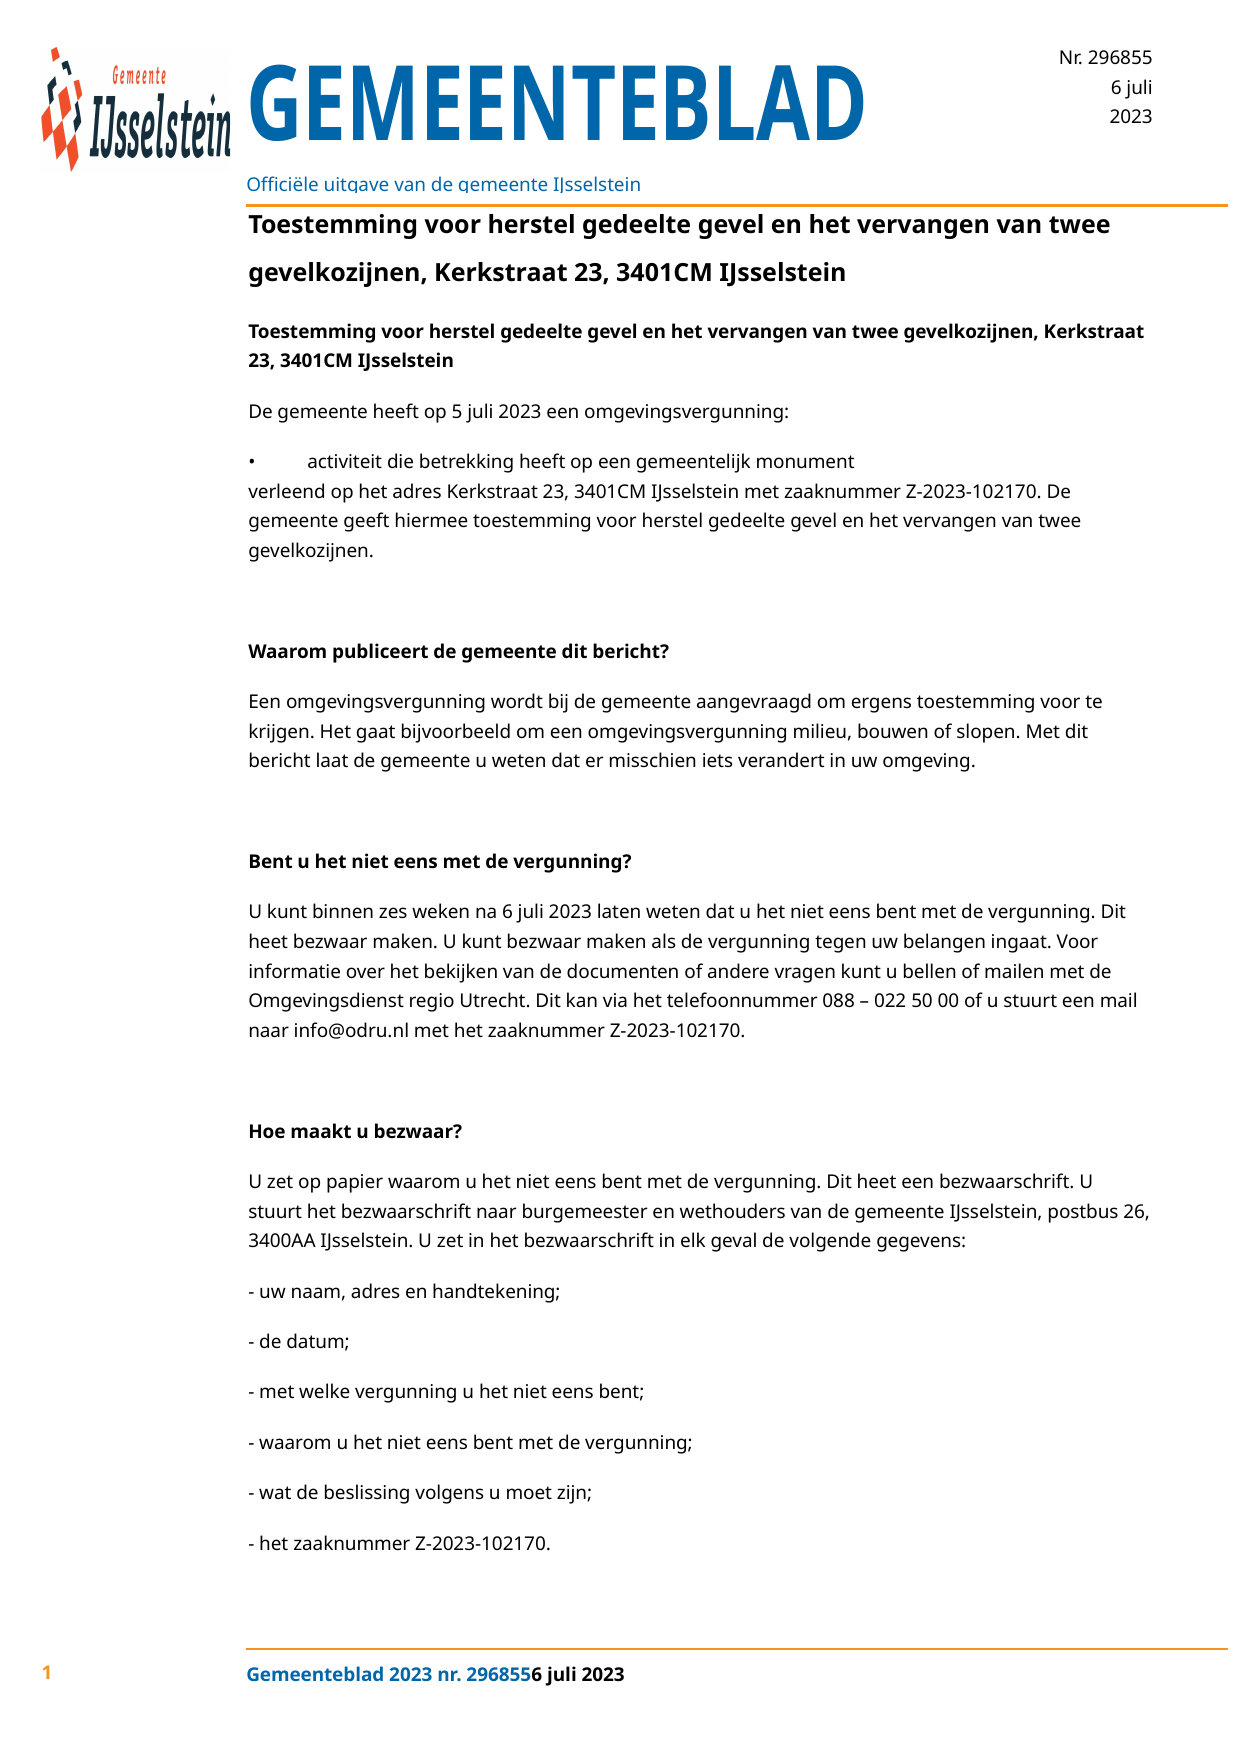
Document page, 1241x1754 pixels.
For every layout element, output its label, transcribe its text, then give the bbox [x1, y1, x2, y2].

list activiteit die betrekking heeft op een gemeentelijk monument [248, 448, 1152, 474]
text verleend op het adres Kerkstraat 23, 3401CM IJsselstein met zaaknummer Z-2023-102170. De gemeente geeft hiermee toestemming voor herstel gedeelte gevel en het vervangen van twee gevelkozijnen. [248, 478, 1152, 563]
text U zet op papier waarom u het niet eens bent met de vergunning. Dit heet een bezwaarschrift. U stuurt het bezwaarschrift naar burgemeester en wethouders van de gemeente IJsselstein, postbus 26, 3400AA IJsselstein. U zet in het bezwaarschrift in elk geval de volgende gegevens: [248, 1168, 1152, 1253]
text Een omgevingsvergunning wordt bij de gemeente aangevraagd om ergens toestemming voor te krijgen. Het gaat bijvoorbeeld om een omgevingsvergunning milieu, bouwen of slopen. Met dit bericht laat de gemeente u weten dat er misschien iets verandert in uw omgeving. [248, 688, 1152, 773]
text - uw naam, adres en handtekening; [248, 1278, 1152, 1304]
text - de datum; [248, 1328, 1152, 1354]
text Bent u het niet eens met de vergunning? [248, 848, 1152, 874]
text U kunt binnen zes weken na 6 juli 2023 laten weten dat u het niet eens bent met de vergunning. Dit heet bezwaar maken. U kunt bezwaar maken als de vergunning tegen uw belangen ingaat. Voor informatie over het bekijken van de documenten of andere vragen kunt u bellen of mailen met de Omgevingsdienst regio Utrecht. Dit kan via het telefoonnummer 088 – 022 50 00 of u stuurt een mail naar info@odru.nl met het zaaknummer Z-2023-102170. [248, 899, 1152, 1043]
text - het zaaknummer Z-2023-102170. [248, 1530, 1152, 1556]
text - waarom u het niet eens bent met de vergunning; [248, 1429, 1152, 1455]
text Toestemming voor herstel gedeelte gevel en het vervangen van twee gevelkozijnen, Kerkstraat 23, 3401CM IJsselstein [248, 207, 1152, 288]
text - wat de beslissing volgens u moet zijn; [248, 1479, 1152, 1505]
text Waarom publiceert de gemeente dit bericht? [248, 638, 1152, 664]
text Hoe maakt u bezwaar? [248, 1118, 1152, 1144]
picture [41, 47, 231, 172]
text De gemeente heeft op 5 juli 2023 een omgevingsvergunning: [248, 398, 1152, 424]
text Toestemming voor herstel gedeelte gevel en het vervangen van twee gevelkozijnen, Kerkstraat 23, 3401CM IJsselstein [248, 318, 1152, 373]
text - met welke vergunning u het niet eens bent; [248, 1379, 1152, 1404]
